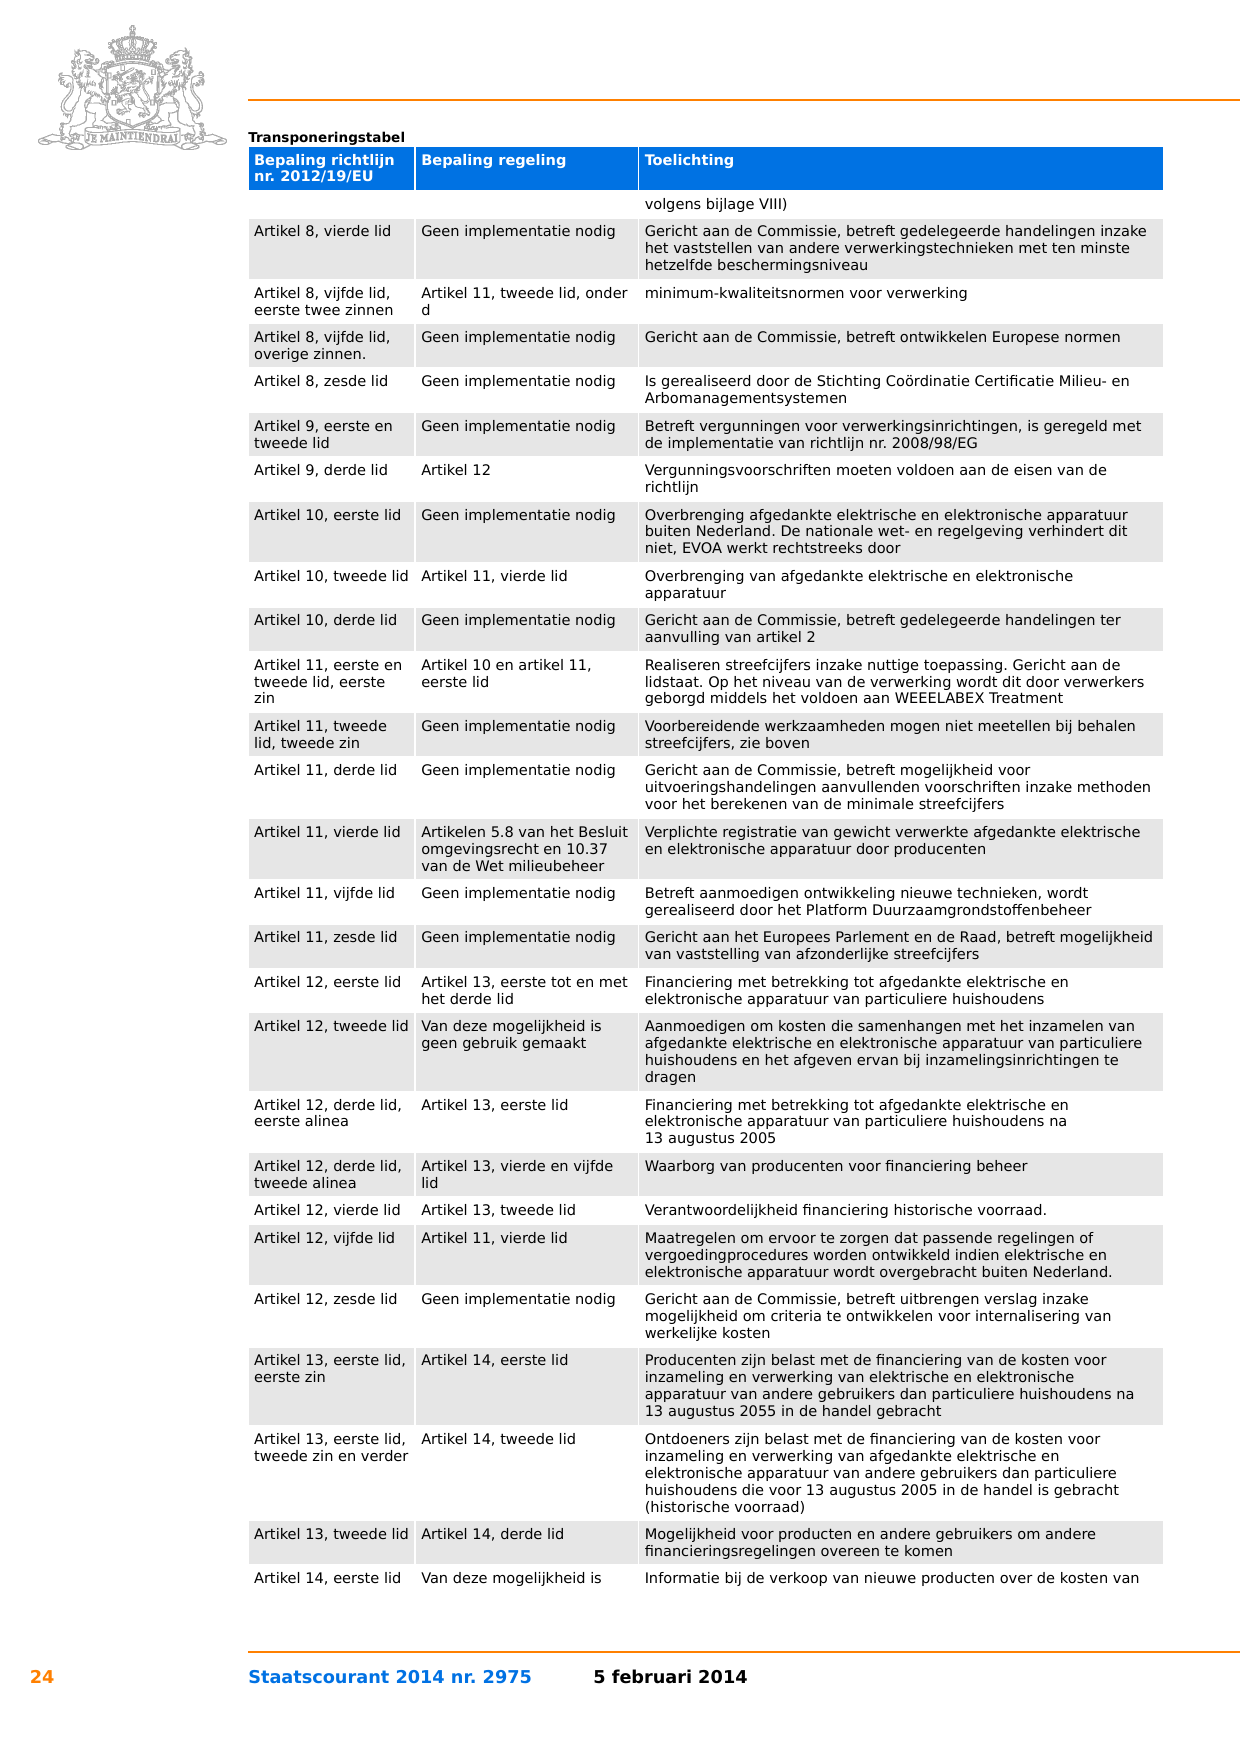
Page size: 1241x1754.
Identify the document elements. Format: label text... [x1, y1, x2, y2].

table_cell Artikel 8, vierde lid [249, 219, 414, 279]
table_cell Artikel 14, eerste lid [249, 1566, 414, 1592]
table_cell Artikel 11, vierde lid [249, 819, 414, 879]
table_cell Bepaling regeling [416, 147, 638, 190]
table_cell Artikel 13, eerste lid, tweede zin en verder [249, 1426, 414, 1520]
table_cell minimum-kwaliteitsnormen voor verwerking [639, 280, 1163, 323]
table_cell Artikel 12, eerste lid [249, 969, 414, 1012]
table_cell Geen implementatie nodig [416, 219, 638, 279]
table_cell Bepaling richtlijn nr. 2012/19/EU [249, 147, 414, 190]
table_cell Artikel 13, tweede lid [249, 1521, 414, 1564]
table_cell Geen implementatie nodig [416, 713, 638, 756]
table_cell Gericht aan de Commissie, betreft ontwikkelen Europese normen [639, 324, 1163, 367]
table_cell Waarborg van producenten voor financiering beheer [639, 1153, 1163, 1196]
table_cell Artikel 13, eerste lid, eerste zin [249, 1348, 414, 1425]
table_cell Geen implementatie nodig [416, 369, 638, 412]
table_cell Artikel 10, derde lid [249, 608, 414, 651]
table_cell Betreft vergunningen voor verwerkingsinrichtingen, is geregeld met de implementatie van richtlijn nr. 2008/98/EG [639, 413, 1163, 456]
table_cell Geen implementatie nodig [416, 324, 638, 367]
table_cell Artikel 11, vierde lid [416, 563, 638, 606]
table_cell Artikel 13, vierde en vijfde lid [416, 1153, 638, 1196]
table_cell Producenten zijn belast met de financiering van de kosten voor inzameling en verwerking van elektrische en elektronische apparatuur van andere gebruikers dan particuliere huishoudens na 13 augustus 2055 in de handel gebracht [639, 1348, 1163, 1425]
table_cell Gericht aan de Commissie, betreft gedelegeerde handelingen inzake het vaststellen van andere verwerkingstechnieken met ten minste hetzelfde beschermingsniveau [639, 219, 1163, 279]
table_cell Artikel 11, zesde lid [249, 925, 414, 968]
table_cell [416, 191, 638, 217]
table_cell Overbrenging van afgedankte elektrische en elektronische apparatuur [639, 563, 1163, 606]
table_cell Artikel 14, tweede lid [416, 1426, 638, 1520]
table_cell Artikel 13, eerste tot en met het derde lid [416, 969, 638, 1012]
table_cell Gericht aan het Europees Parlement en de Raad, betreft mogelijkheid van vaststelling van afzonderlijke streefcijfers [639, 925, 1163, 968]
table_cell Artikel 13, eerste lid [416, 1092, 638, 1152]
table_cell Artikel 11, tweede lid, onder d [416, 280, 638, 323]
table_cell Artikel 13, tweede lid [416, 1198, 638, 1224]
table_cell Gericht aan de Commissie, betreft uitbrengen verslag inzake mogelijkheid om criteria te ontwikkelen voor internalisering van werkelijke kosten [639, 1286, 1163, 1346]
table_cell Artikel 14, eerste lid [416, 1348, 638, 1425]
table_cell Artikel 11, derde lid [249, 758, 414, 818]
table_cell Gericht aan de Commissie, betreft gedelegeerde handelingen ter aanvulling van artikel 2 [639, 608, 1163, 651]
table_cell Artikel 8, vijfde lid, eerste twee zinnen [249, 280, 414, 323]
table_cell Artikel 8, zesde lid [249, 369, 414, 412]
table_header Transponeringstabel [248, 130, 1163, 146]
table_cell Artikel 10 en artikel 11, eerste lid [416, 652, 638, 712]
table_cell Geen implementatie nodig [416, 925, 638, 968]
table_cell volgens bijlage VIII) [639, 191, 1163, 217]
table_cell Artikelen 5.8 van het Besluit omgevingsrecht en 10.37 van de Wet milieubeheer [416, 819, 638, 879]
table_cell Artikel 10, eerste lid [249, 502, 414, 562]
table_cell Artikel 12, derde lid, eerste alinea [249, 1092, 414, 1152]
table_cell Artikel 9, eerste en tweede lid [249, 413, 414, 456]
table_cell Betreft aanmoedigen ontwikkeling nieuwe technieken, wordt gerealiseerd door het Platform Duurzaamgrondstoffenbeheer [639, 880, 1163, 923]
table_cell Artikel 12 [416, 457, 638, 501]
table_cell Geen implementatie nodig [416, 758, 638, 818]
table_cell Artikel 12, derde lid, tweede alinea [249, 1153, 414, 1196]
table_cell Informatie bij de verkoop van nieuwe producten over de kosten van [639, 1566, 1163, 1592]
table_cell Artikel 14, derde lid [416, 1521, 638, 1564]
table_cell Toelichting [639, 147, 1163, 190]
table_cell Artikel 8, vijfde lid, overige zinnen. [249, 324, 414, 367]
table_cell Mogelijkheid voor producten en andere gebruikers om andere financieringsregelingen overeen te komen [639, 1521, 1163, 1564]
table_cell Artikel 12, vijfde lid [249, 1225, 414, 1285]
table_cell Maatregelen om ervoor te zorgen dat passende regelingen of vergoedingprocedures worden ontwikkeld indien elektrische en elektronische apparatuur wordt overgebracht buiten Nederland. [639, 1225, 1163, 1285]
table_cell [249, 191, 414, 217]
table_cell Artikel 10, tweede lid [249, 563, 414, 606]
table_cell Geen implementatie nodig [416, 502, 638, 562]
table_cell Geen implementatie nodig [416, 1286, 638, 1346]
table_cell Financiering met betrekking tot afgedankte elektrische en elektronische apparatuur van particuliere huishoudens na 13 augustus 2005 [639, 1092, 1163, 1152]
table_cell Geen implementatie nodig [416, 608, 638, 651]
table_cell Geen implementatie nodig [416, 413, 638, 456]
table_cell Verantwoordelijkheid financiering historische voorraad. [639, 1198, 1163, 1224]
table_cell Is gerealiseerd door de Stichting Coördinatie Certificatie Milieu- en Arbomanagementsystemen [639, 369, 1163, 412]
table_cell Artikel 12, tweede lid [249, 1013, 414, 1091]
table_cell Realiseren streefcijfers inzake nuttige toepassing. Gericht aan de lidstaat. Op het niveau van de verwerking wordt dit door verwerkers geborgd middels het voldoen aan WEEELABEX Treatment [639, 652, 1163, 712]
table_cell Artikel 11, vijfde lid [249, 880, 414, 923]
table_cell Financiering met betrekking tot afgedankte elektrische en elektronische apparatuur van particuliere huishoudens [639, 969, 1163, 1012]
table_cell Verplichte registratie van gewicht verwerkte afgedankte elektrische en elektronische apparatuur door producenten [639, 819, 1163, 879]
table_cell Artikel 11, eerste en tweede lid, eerste zin [249, 652, 414, 712]
table_cell Artikel 12, zesde lid [249, 1286, 414, 1346]
table_cell Geen implementatie nodig [416, 880, 638, 923]
table_cell Aanmoedigen om kosten die samenhangen met het inzamelen van afgedankte elektrische en elektronische apparatuur van particuliere huishoudens en het afgeven ervan bij inzamelingsinrichtingen te dragen [639, 1013, 1163, 1091]
table_cell Van deze mogelijkheid is [416, 1566, 638, 1592]
table_cell Ontdoeners zijn belast met de financiering van de kosten voor inzameling en verwerking van afgedankte elektrische en elektronische apparatuur van andere gebruikers dan particuliere huishoudens die voor 13 augustus 2005 in de handel is gebracht (historische voorraad) [639, 1426, 1163, 1520]
table_cell Artikel 11, vierde lid [416, 1225, 638, 1285]
table_cell Gericht aan de Commissie, betreft mogelijkheid voor uitvoeringshandelingen aanvullenden voorschriften inzake methoden voor het berekenen van de minimale streefcijfers [639, 758, 1163, 818]
table_cell Vergunningsvoorschriften moeten voldoen aan de eisen van de richtlijn [639, 457, 1163, 501]
table_cell Voorbereidende werkzaamheden mogen niet meetellen bij behalen streefcijfers, zie boven [639, 713, 1163, 756]
table_cell Artikel 9, derde lid [249, 457, 414, 501]
table_cell Artikel 12, vierde lid [249, 1198, 414, 1224]
table_cell Van deze mogelijkheid is geen gebruik gemaakt [416, 1013, 638, 1091]
picture [38, 25, 227, 150]
table_cell Artikel 11, tweede lid, tweede zin [249, 713, 414, 756]
table_cell Overbrenging afgedankte elektrische en elektronische apparatuur buiten Nederland. De nationale wet- en regelgeving verhindert dit niet, EVOA werkt rechtstreeks door [639, 502, 1163, 562]
